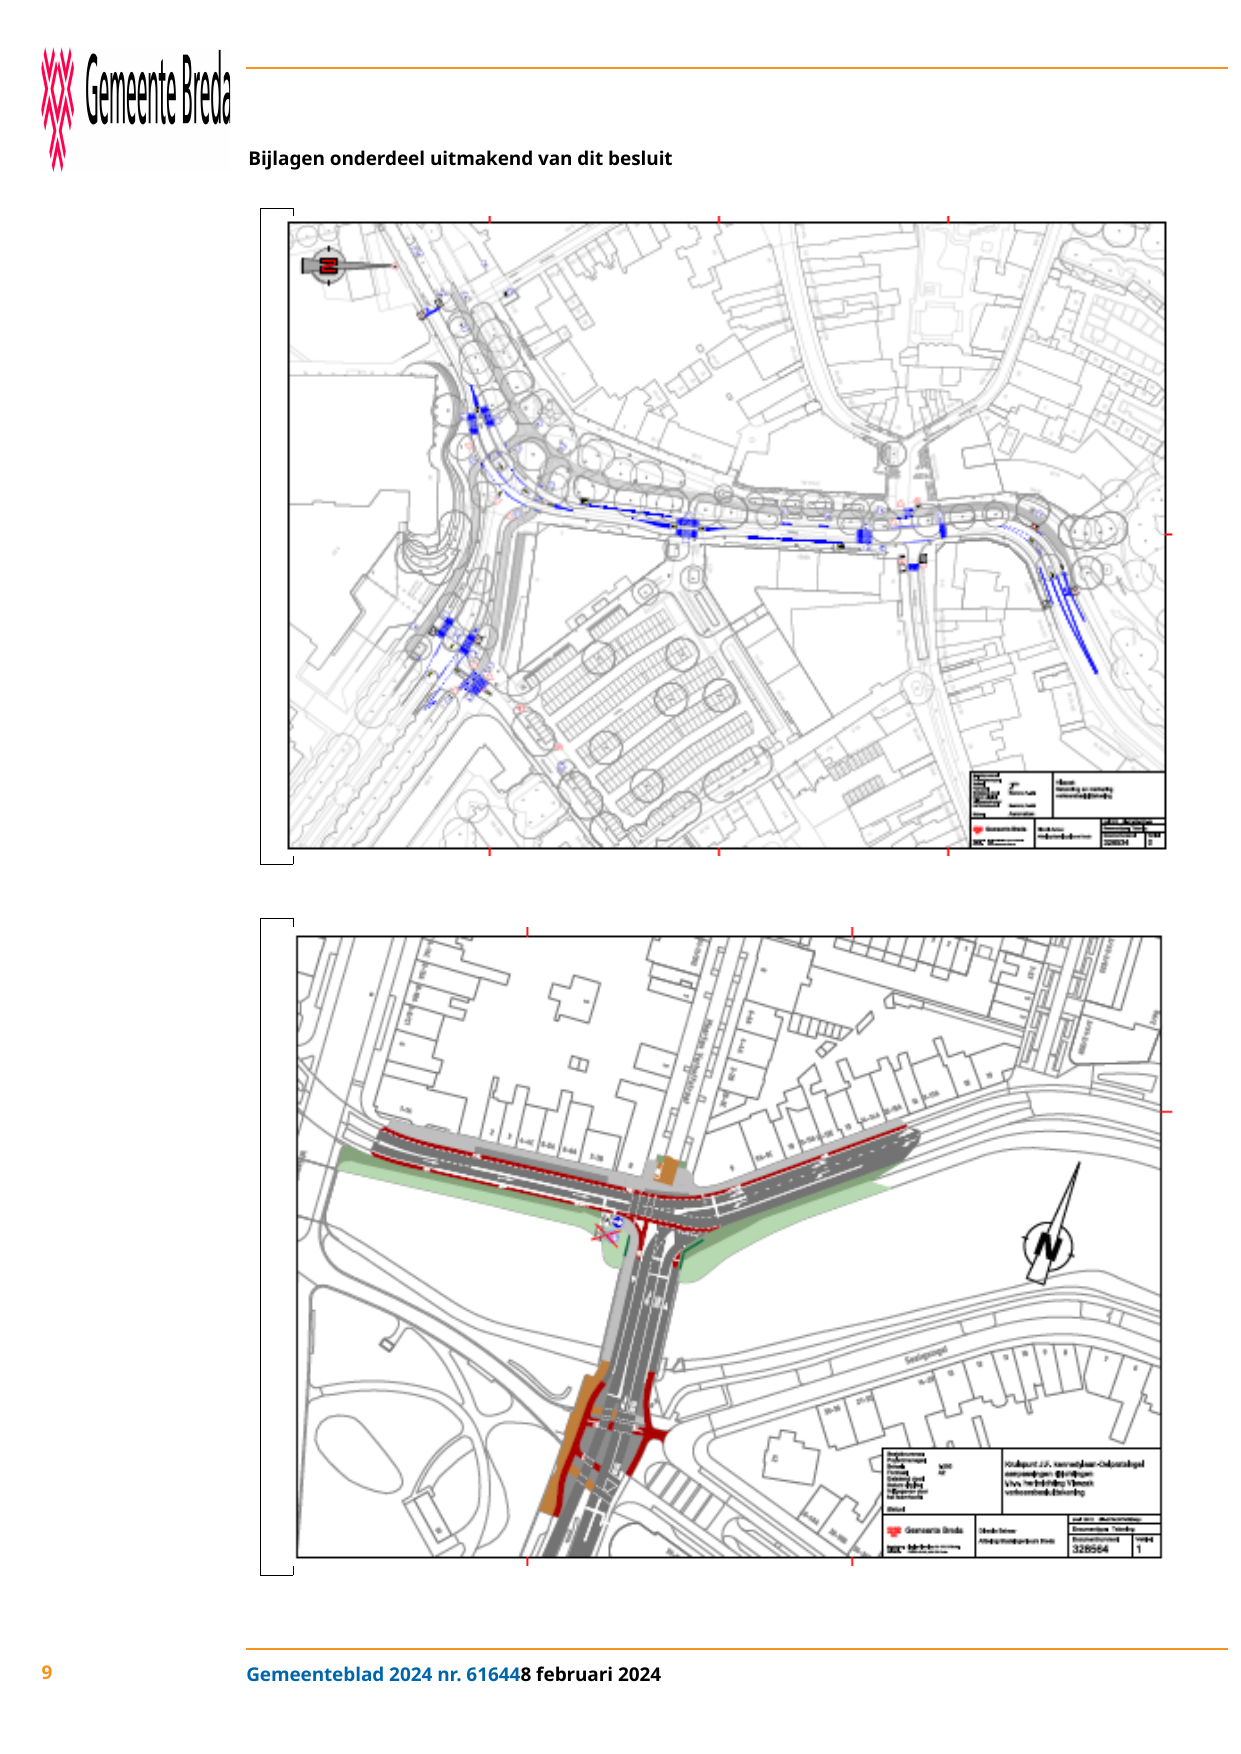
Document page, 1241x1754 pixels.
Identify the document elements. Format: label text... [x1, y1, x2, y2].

picture [268, 927, 1173, 1566]
picture [41, 47, 231, 172]
picture [268, 216, 1173, 856]
text Bijlagen onderdeel uitmakend van dit besluit [248, 145, 1152, 171]
